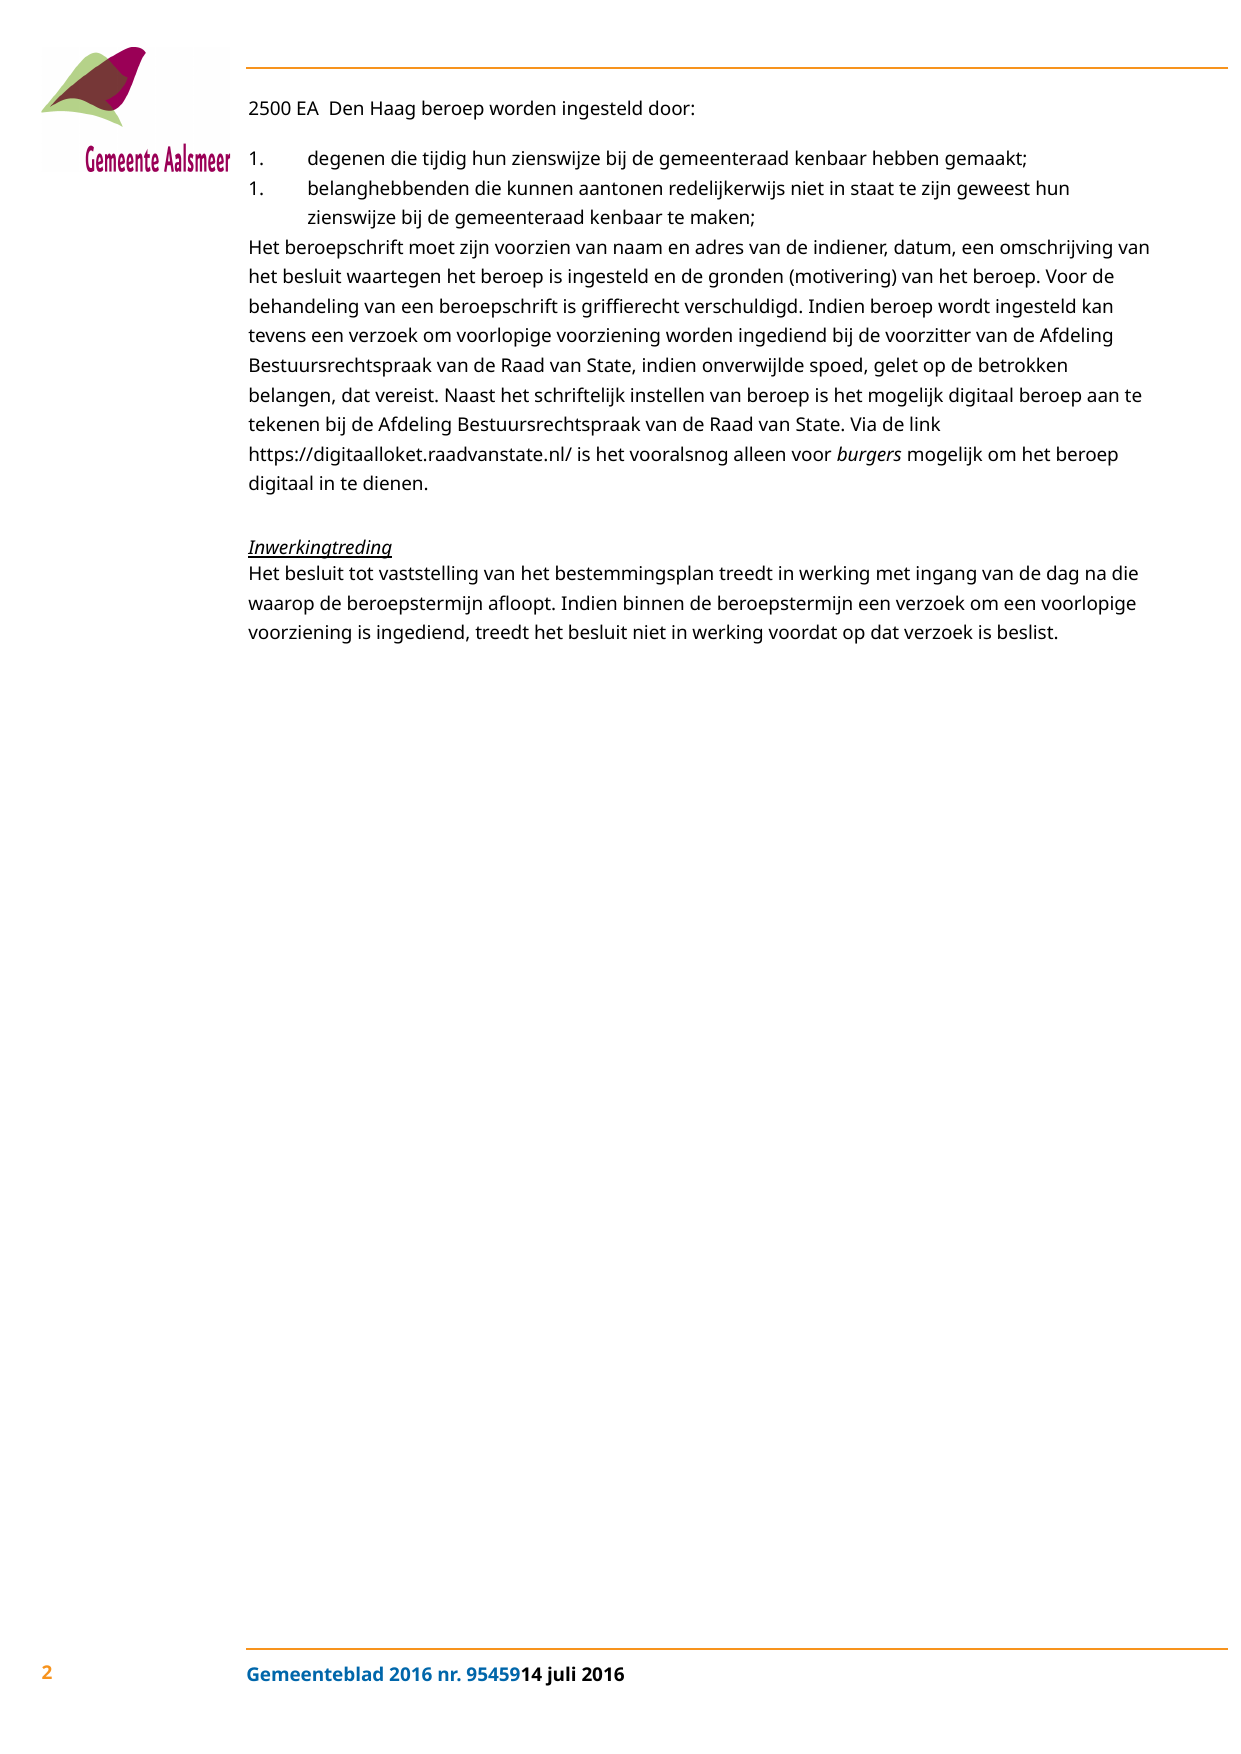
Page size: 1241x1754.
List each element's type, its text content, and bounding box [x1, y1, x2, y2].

text Het besluit tot vaststelling van het bestemmingsplan treedt in werking met ingang van de dag na die waarop de beroepstermijn afloopt. Indien binnen de beroepstermijn een verzoek om een voorlopige voorziening is ingediend, treedt het besluit niet in werking voordat op dat verzoek is beslist. [248, 560, 1152, 645]
list belanghebbenden die kunnen aantonen redelijkerwijs niet in staat te zijn geweest hun zienswijze bij de gemeenteraad kenbaar te maken; [248, 175, 1152, 230]
text 2500 EA Den Haag beroep worden ingesteld door: [248, 95, 1152, 121]
text Inwerkingtreding [248, 534, 1152, 560]
list degenen die tijdig hun zienswijze bij de gemeenteraad kenbaar hebben gemaakt; [248, 145, 1152, 171]
picture [41, 47, 231, 172]
text Het beroepschrift moet zijn voorzien van naam en adres van de indiener, datum, een omschrijving van het besluit waartegen het beroep is ingesteld en de gronden (motivering) van het beroep. Voor de behandeling van een beroepschrift is griffierecht verschuldigd. Indien beroep wordt ingesteld kan tevens een verzoek om voorlopige voorziening worden ingediend bij de voorzitter van de Afdeling Bestuursrechtspraak van de Raad van State, indien onverwijlde spoed, gelet op de betrokken belangen, dat vereist. Naast het schriftelijk instellen van beroep is het mogelijk digitaal beroep aan te tekenen bij de Afdeling Bestuursrechtspraak van de Raad van State. Via de link https://digitaalloket.raadvanstate.nl/ is het vooralsnog alleen voor burgers mogelijk om het beroep digitaal in te dienen. [248, 234, 1152, 496]
